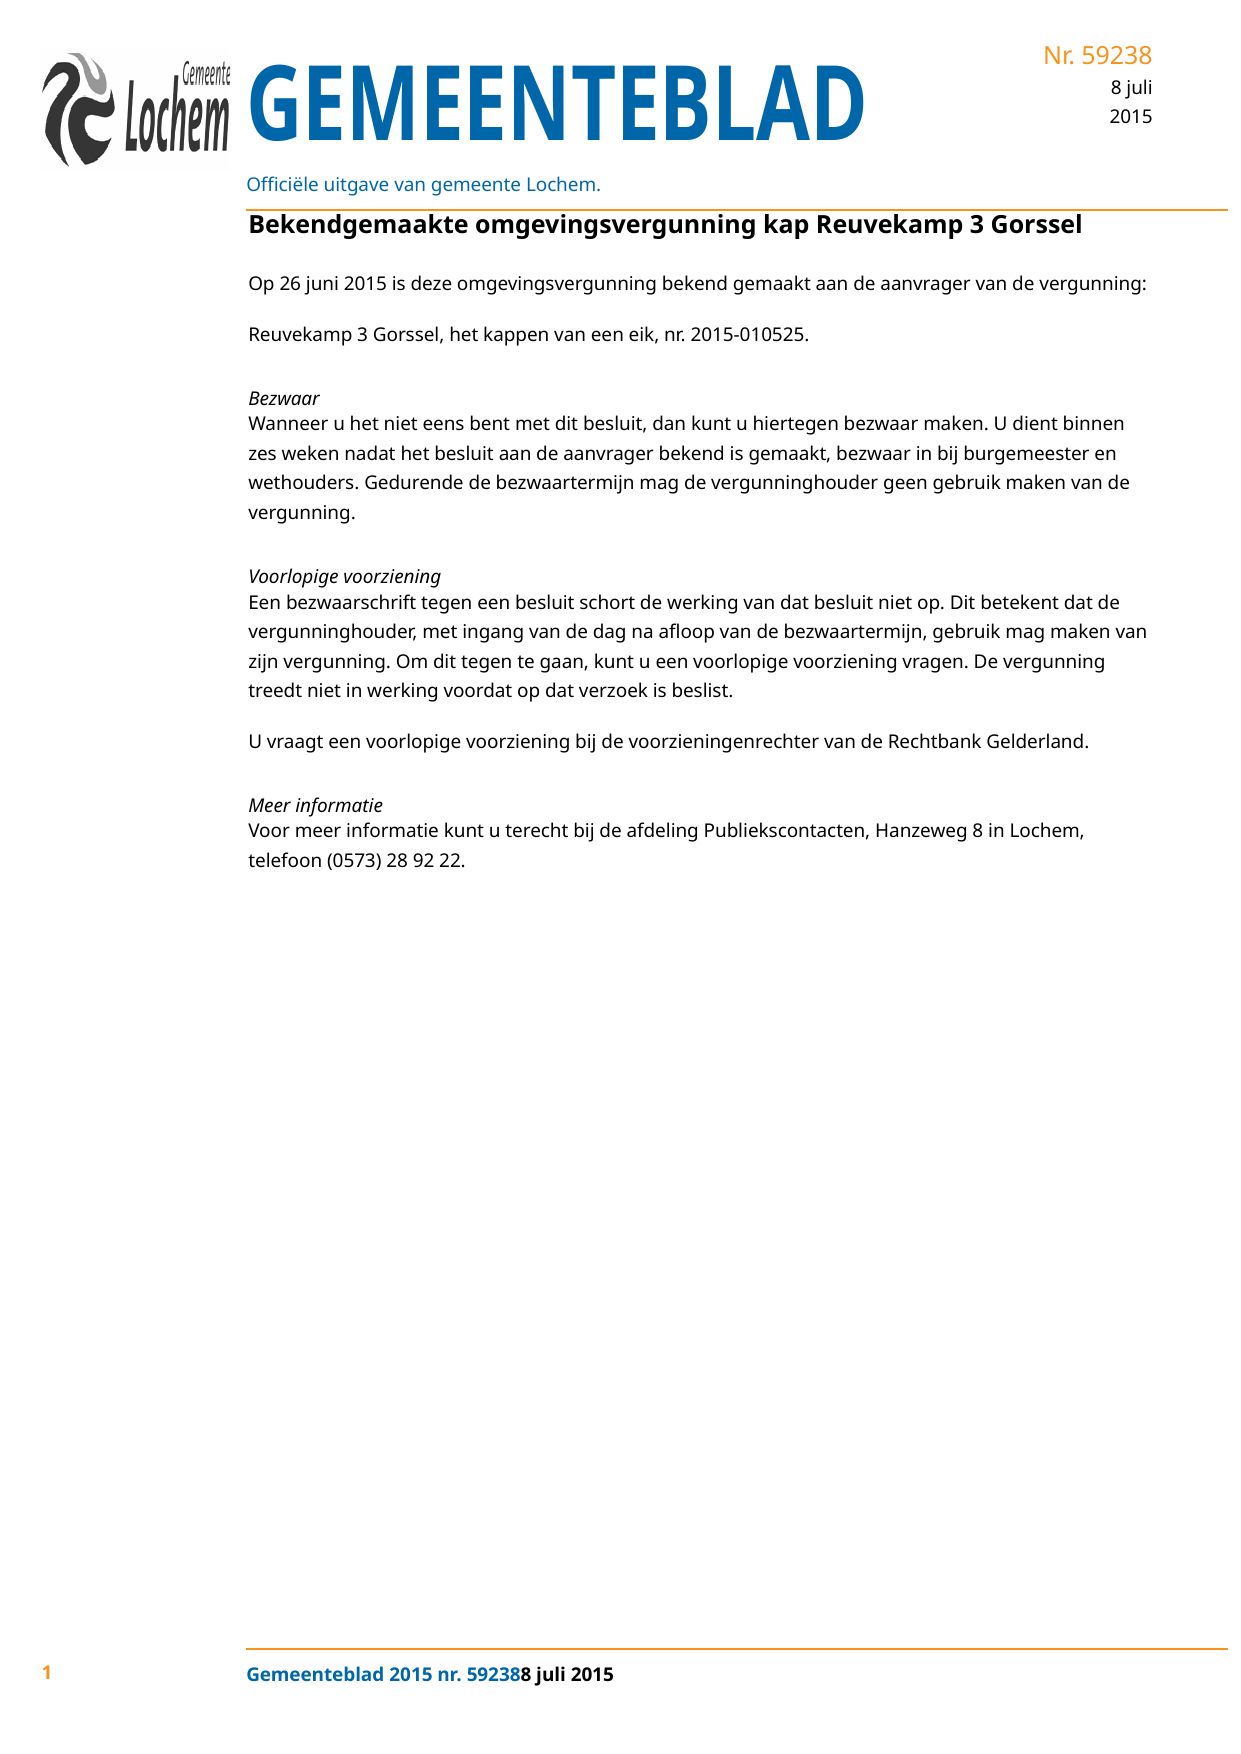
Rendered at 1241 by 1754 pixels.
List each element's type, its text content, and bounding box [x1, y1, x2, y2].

text Bekendgemaakte omgevingsvergunning kap Reuvekamp 3 Gorssel [248, 211, 1152, 241]
text Reuvekamp 3 Gorssel, het kappen van een eik, nr. 2015-010525. [248, 321, 1152, 346]
text U vraagt een voorlopige voorziening bij de voorzieningenrechter van de Rechtbank Gelderland. [248, 728, 1152, 754]
text Voorlopige voorziening [248, 563, 1152, 589]
picture [41, 47, 231, 172]
text Bezwaar [248, 385, 1152, 410]
text Meer informatie [248, 792, 1152, 818]
text Op 26 juni 2015 is deze omgevingsvergunning bekend gemaakt aan de aanvrager van de vergunning: [248, 270, 1152, 296]
text Wanneer u het niet eens bent met dit besluit, dan kunt u hiertegen bezwaar maken. U dient binnen zes weken nadat het besluit aan de aanvrager bekend is gemaakt, bezwaar in bij burgemeester en wethouders. Gedurende de bezwaartermijn mag de vergunninghouder geen gebruik maken van de vergunning. [248, 410, 1152, 525]
text Een bezwaarschrift tegen een besluit schort de werking van dat besluit niet op. Dit betekent dat de vergunninghouder, met ingang van de dag na afloop van de bezwaartermijn, gebruik mag maken van zijn vergunning. Om dit tegen te gaan, kunt u een voorlopige voorziening vragen. De vergunning treedt niet in werking voordat op dat verzoek is beslist. [248, 589, 1152, 703]
text Voor meer informatie kunt u terecht bij de afdeling Publiekscontacten, Hanzeweg 8 in Lochem, telefoon (0573) 28 92 22. [248, 818, 1152, 873]
